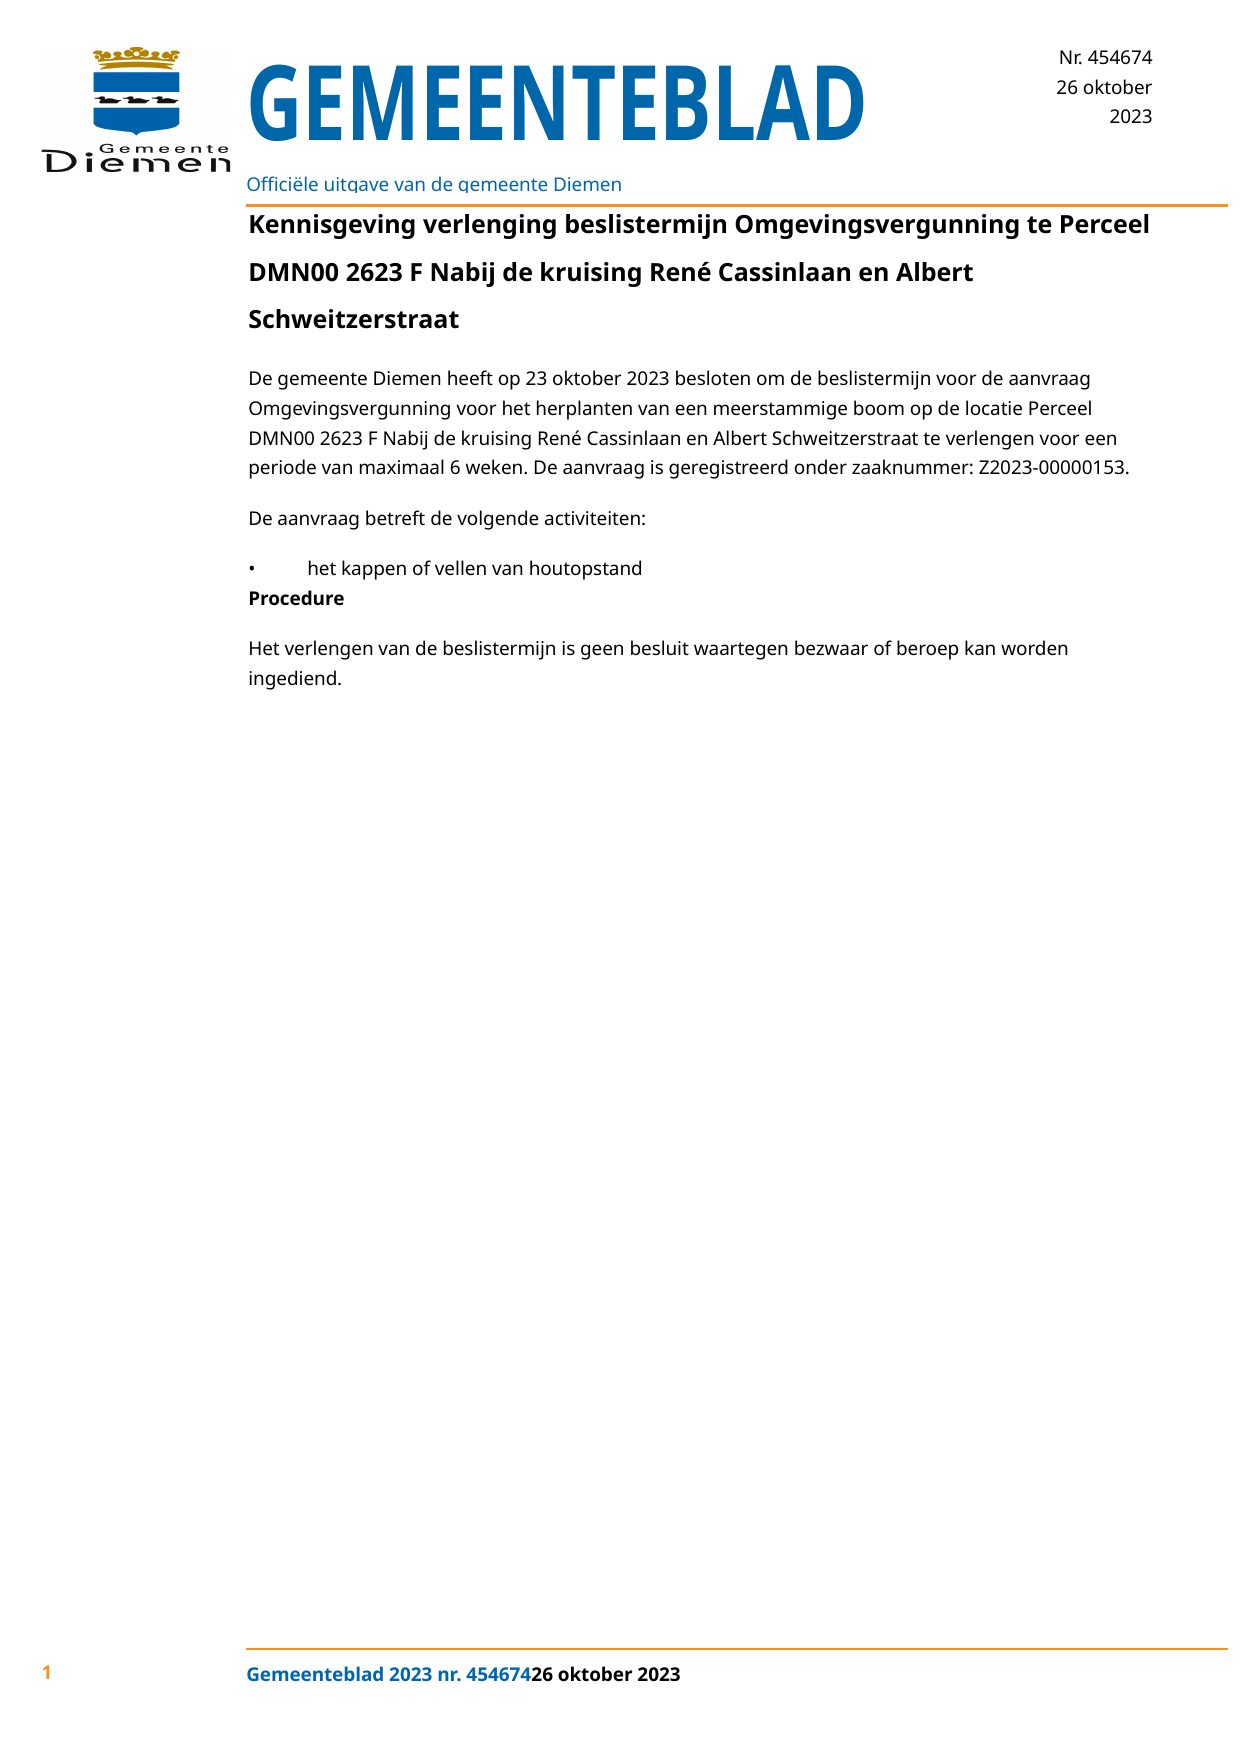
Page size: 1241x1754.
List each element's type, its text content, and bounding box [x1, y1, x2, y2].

picture [41, 47, 231, 172]
text Procedure [248, 585, 1152, 610]
text Het verlengen van de beslistermijn is geen besluit waartegen bezwaar of beroep kan worden ingediend. [248, 635, 1152, 690]
text De gemeente Diemen heeft op 23 oktober 2023 besloten om de beslistermijn voor de aanvraag Omgevingsvergunning voor het herplanten van een meerstammige boom op de locatie Perceel DMN00 2623 F Nabij de kruising René Cassinlaan en Albert Schweitzerstraat te verlengen voor een periode van maximaal 6 weken. De aanvraag is geregistreerd onder zaaknummer: Z2023-00000153. [248, 366, 1152, 480]
text De aanvraag betreft de volgende activiteiten: [248, 505, 1152, 530]
list het kappen of vellen van houtopstand [248, 555, 1152, 581]
text Kennisgeving verlenging beslistermijn Omgevingsvergunning te Perceel DMN00 2623 F Nabij de kruising René Cassinlaan en Albert Schweitzerstraat [248, 207, 1152, 336]
